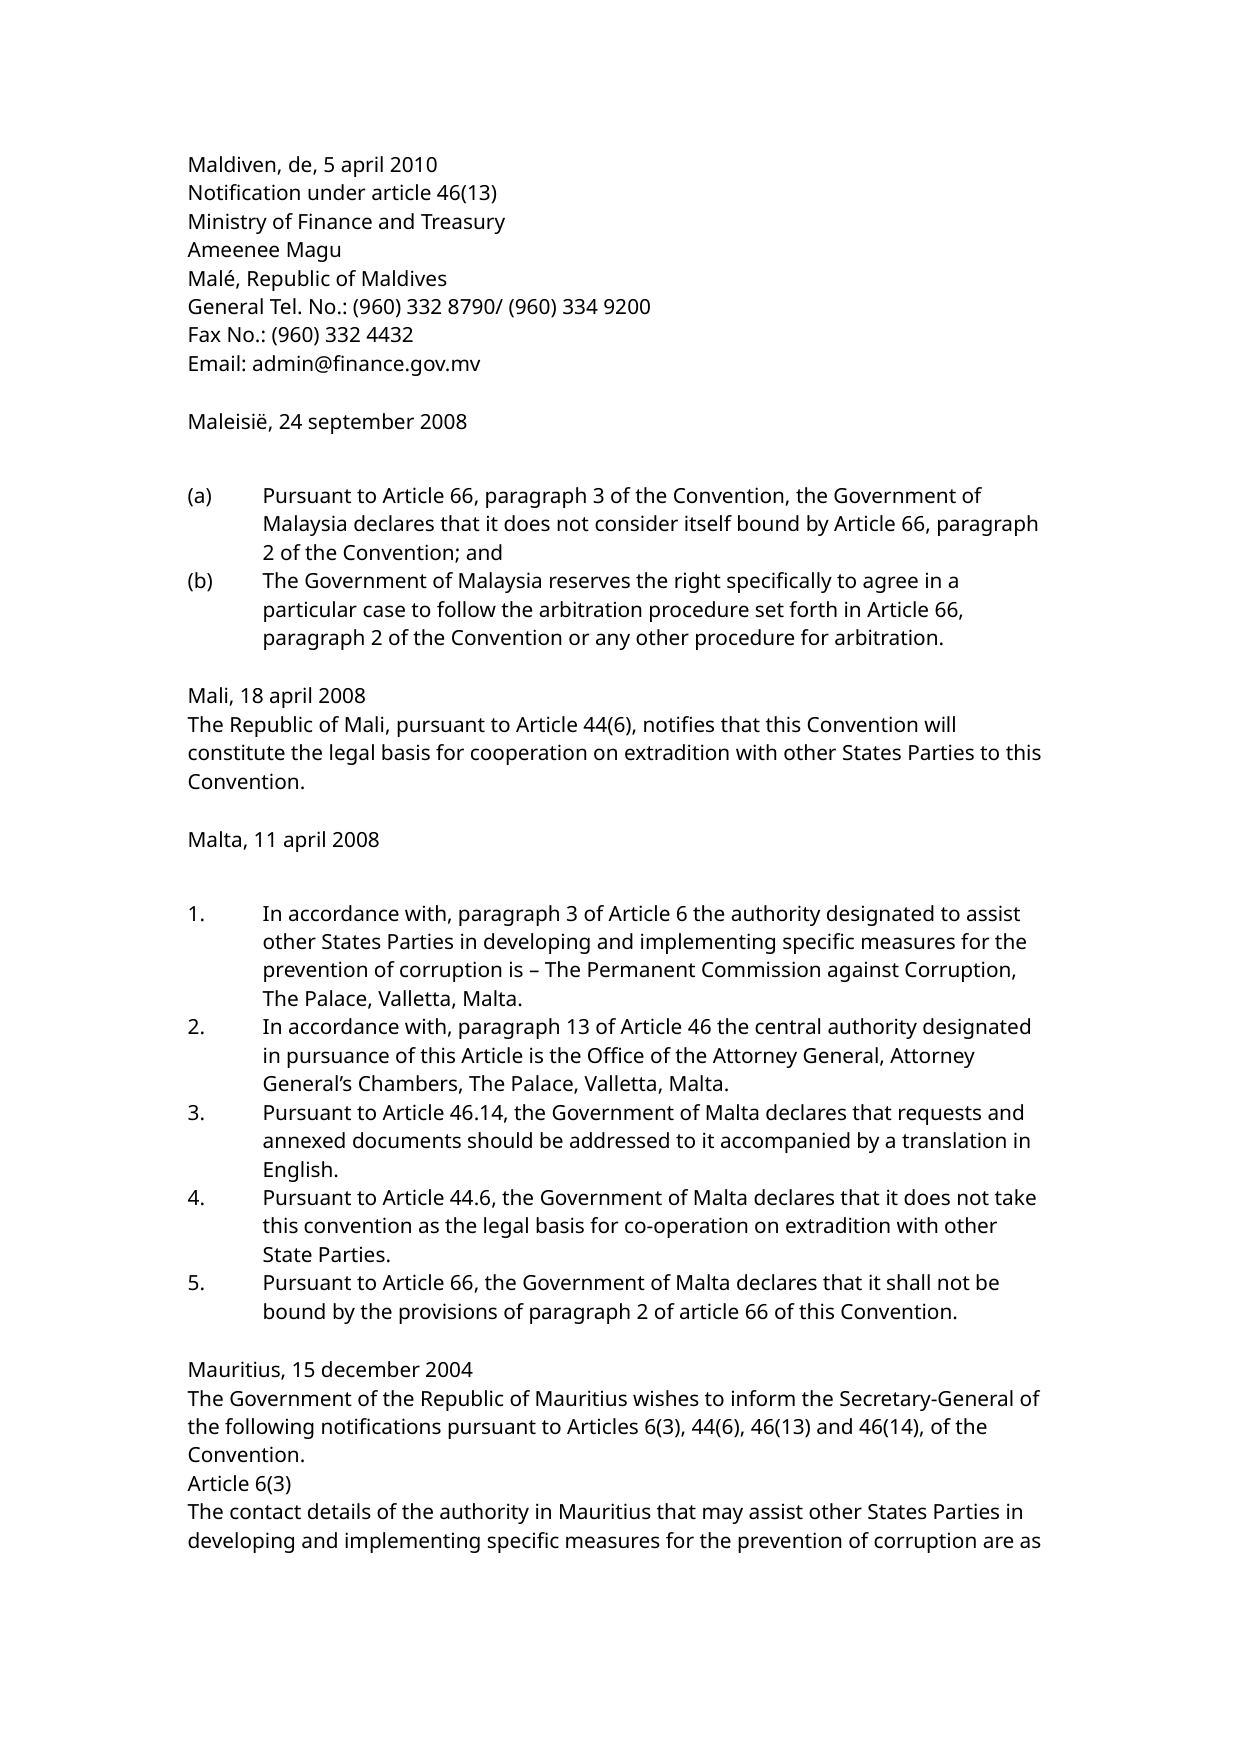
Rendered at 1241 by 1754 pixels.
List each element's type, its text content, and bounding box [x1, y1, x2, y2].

text Mauritius, 15 december 2004 [187, 1355, 1053, 1384]
text Maleisië, 24 september 2008 [187, 407, 1053, 436]
text Notification under article 46(13) [187, 178, 1053, 207]
text The Government of the Republic of Mauritius wishes to inform the Secretary-General of the following notifications pursuant to Articles 6(3), 44(6), 46(13) and 46(14), of the Convention. [187, 1384, 1053, 1469]
text Email: admin@finance.gov.mv [187, 349, 1053, 377]
list Pursuant to Article 46.14, the Government of Malta declares that requests and annexed documents should be addressed to it accompanied by a translation in English. [187, 1098, 1053, 1183]
text The Republic of Mali, pursuant to Article 44(6), notifies that this Convention will constitute the legal basis for cooperation on extradition with other States Parties to this Convention. [187, 710, 1053, 795]
list Pursuant to Article 66, paragraph 3 of the Convention, the Government of Malaysia declares that it does not consider itself bound by Article 66, paragraph 2 of the Convention; and [187, 481, 1053, 566]
list In accordance with, paragraph 13 of Article 46 the central authority designated in pursuance of this Article is the Office of the Attorney General, Attorney General’s Chambers, The Palace, Valletta, Malta. [187, 1012, 1053, 1098]
text Ministry of Finance and Treasury [187, 207, 1053, 235]
text General Tel. No.: (960) 332 8790/ (960) 334 9200 [187, 292, 1053, 321]
text Ameenee Magu [187, 235, 1053, 264]
list Pursuant to Article 66, the Government of Malta declares that it shall not be bound by the provisions of paragraph 2 of article 66 of this Convention. [187, 1268, 1053, 1325]
list Pursuant to Article 44.6, the Government of Malta declares that it does not take this convention as the legal basis for co-operation on extradition with other State Parties. [187, 1183, 1053, 1268]
text The contact details of the authority in Mauritius that may assist other States Parties in developing and implementing specific measures for the prevention of corruption are as [187, 1497, 1053, 1554]
text Mali, 18 april 2008 [187, 682, 1053, 710]
text Maldiven, de, 5 april 2010 [187, 150, 1053, 178]
text Malé, Republic of Maldives [187, 264, 1053, 292]
text Fax No.: (960) 332 4432 [187, 321, 1053, 349]
list The Government of Malaysia reserves the right specifically to agree in a particular case to follow the arbitration procedure set forth in Article 66, paragraph 2 of the Convention or any other procedure for arbitration. [187, 566, 1053, 652]
list In accordance with, paragraph 3 of Article 6 the authority designated to assist other States Parties in developing and implementing specific measures for the prevention of corruption is – The Permanent Commission against Corruption, The Palace, Valletta, Malta. [187, 899, 1053, 1012]
text Malta, 11 april 2008 [187, 825, 1053, 854]
text Article 6(3) [187, 1469, 1053, 1497]
